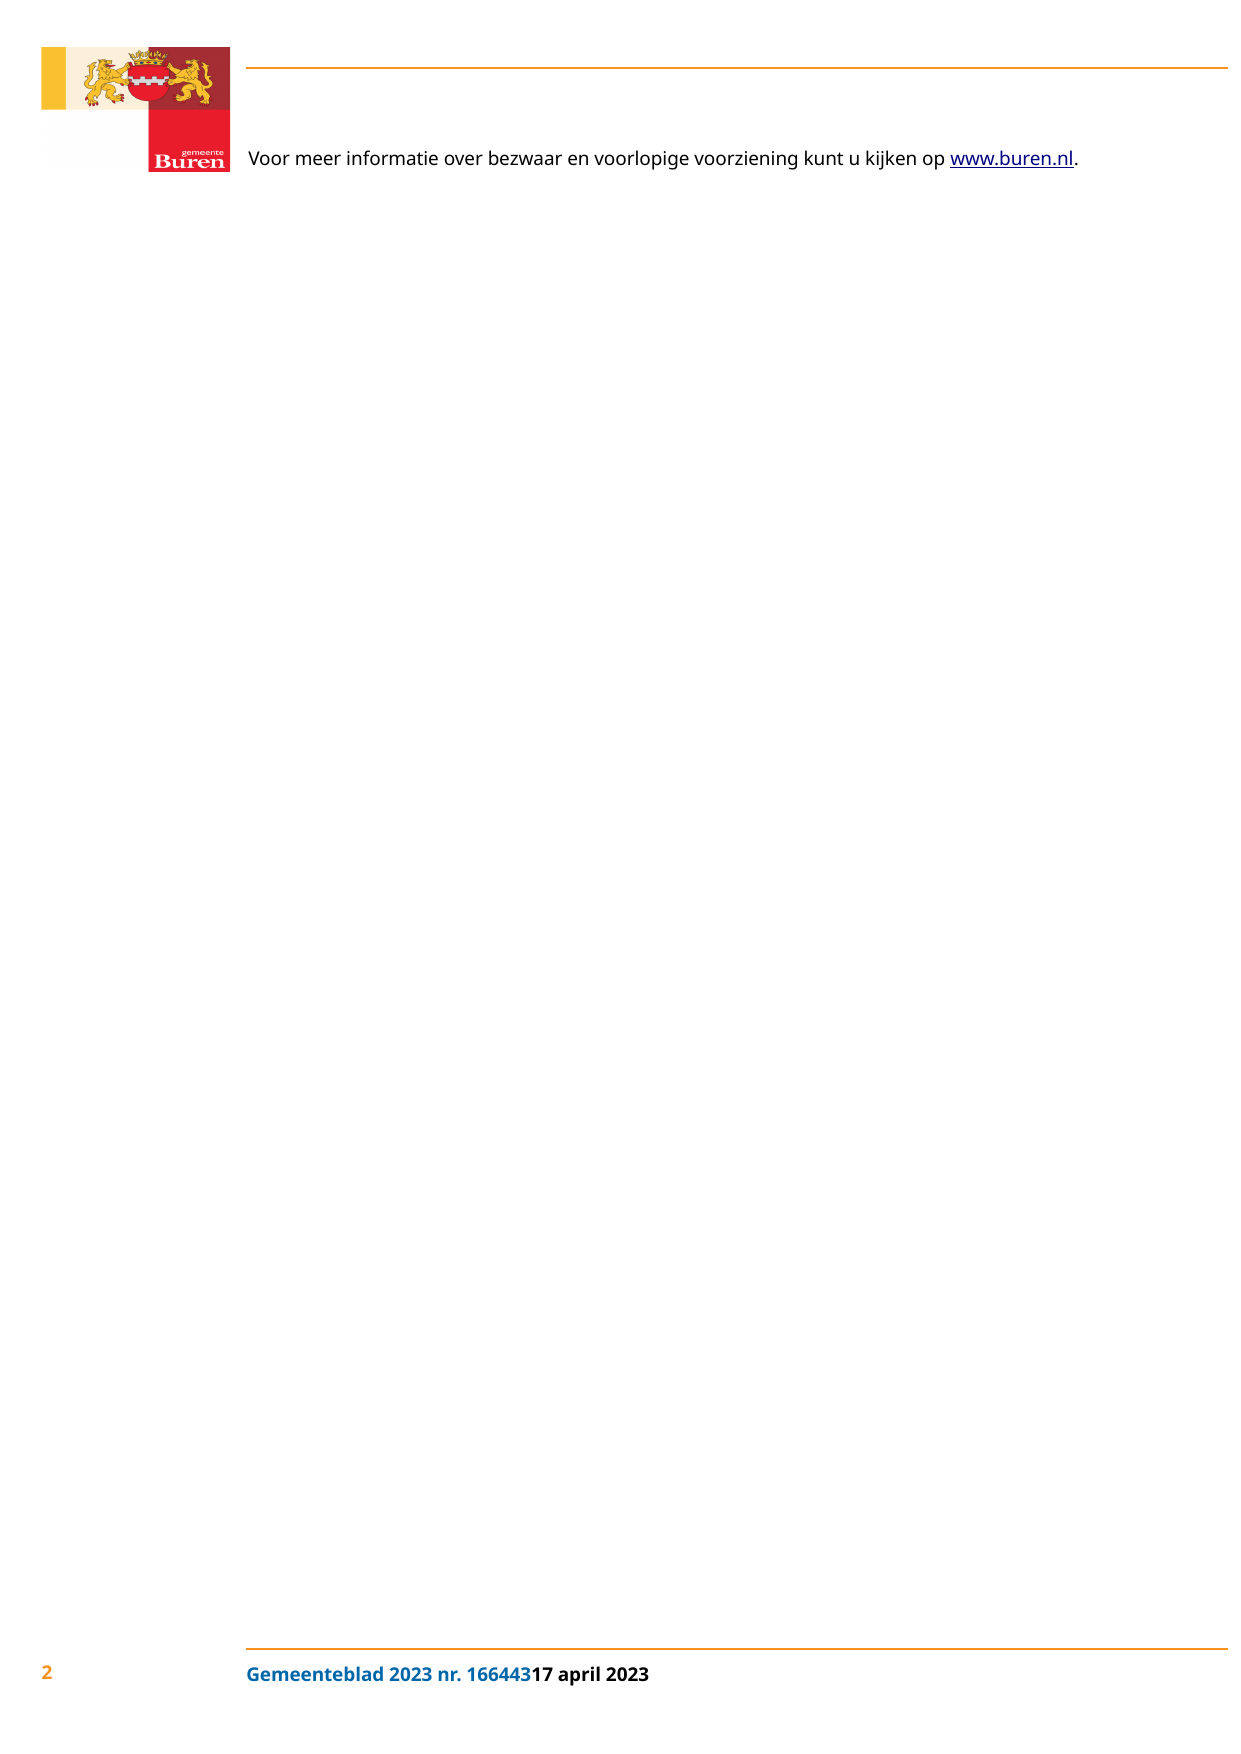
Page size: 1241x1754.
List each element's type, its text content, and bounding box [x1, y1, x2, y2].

text Voor meer informatie over bezwaar en voorlopige voorziening kunt u kijken op www.buren.nl. [248, 145, 1152, 171]
picture [41, 47, 231, 172]
